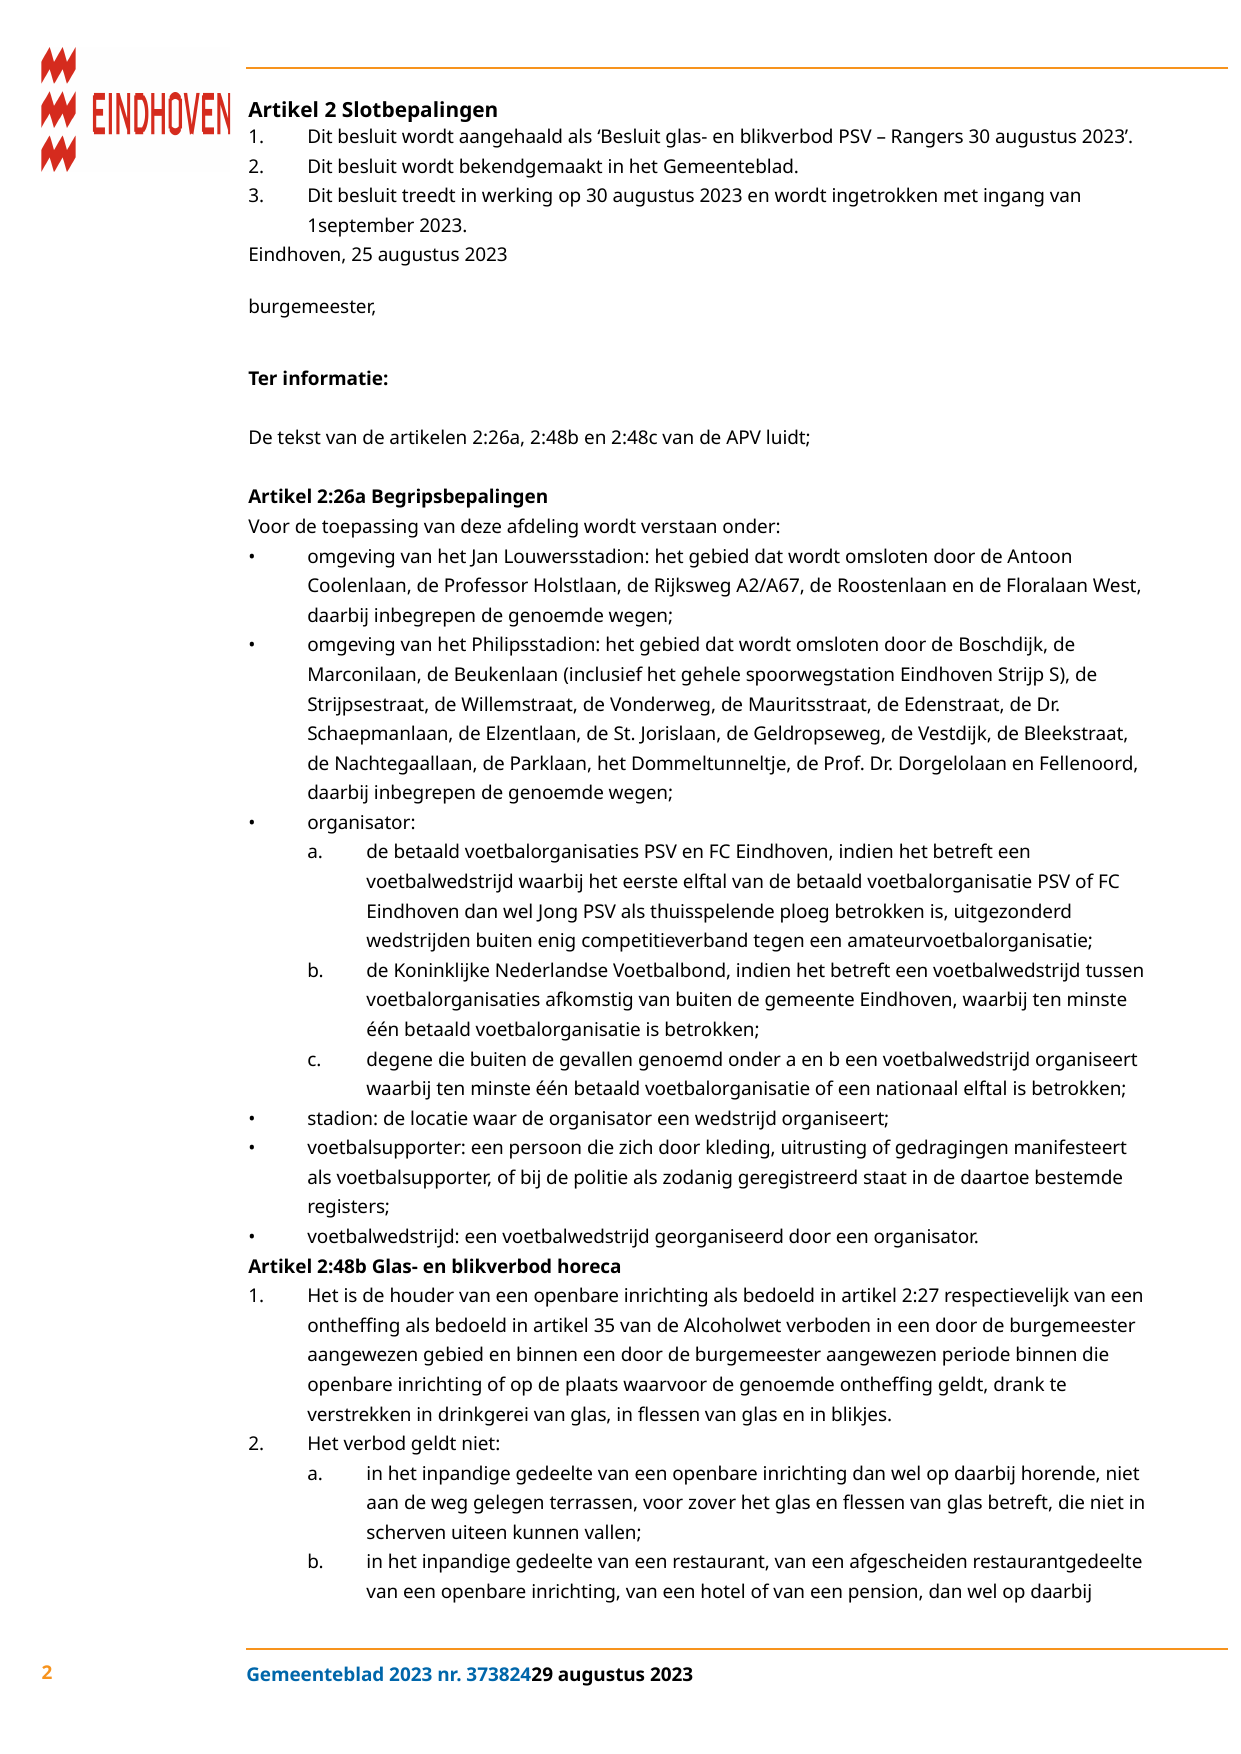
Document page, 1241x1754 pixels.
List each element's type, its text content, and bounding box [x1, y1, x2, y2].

text Eindhoven, 25 augustus 2023 [248, 242, 1152, 267]
list in het inpandige gedeelte van een restaurant, van een afgescheiden restaurantgedeelte van een openbare inrichting, van een hotel of van een pension, dan wel op daarbij [307, 1549, 1152, 1604]
list omgeving van het Philipsstadion: het gebied dat wordt omsloten door de Boschdijk, de Marconilaan, de Beukenlaan (inclusief het gehele spoorwegstation Eindhoven Strijp S), de Strijpsestraat, de Willemstraat, de Vonderweg, de Mauritsstraat, de Edenstraat, de Dr. Schaepmanlaan, de Elzentlaan, de St. Jorislaan, de Geldropseweg, de Vestdijk, de Bleekstraat, de Nachtegaallaan, de Parklaan, het Dommeltunneltje, de Prof. Dr. Dorgelolaan en Fellenoord, daarbij inbegrepen de genoemde wegen; [248, 632, 1152, 805]
text De tekst van de artikelen 2:26a, 2:48b en 2:48c van de APV luidt; [248, 424, 1152, 450]
list de betaald voetbalorganisaties PSV en FC Eindhoven, indien het betreft een voetbalwedstrijd waarbij het eerste elftal van de betaald voetbalorganisatie PSV of FC Eindhoven dan wel Jong PSV als thuisspelende ploeg betrokken is, uitgezonderd wedstrijden buiten enig competitieverband tegen een amateurvoetbalorganisatie; [307, 839, 1152, 953]
text Artikel 2 Slotbepalingen [248, 95, 1152, 123]
list Dit besluit wordt bekendgemaakt in het Gemeenteblad. [248, 153, 1152, 178]
text Artikel 2:48b Glas- en blikverbod horeca [248, 1253, 1152, 1278]
list Dit besluit treedt in werking op 30 augustus 2023 en wordt ingetrokken met ingang van 1september 2023. [248, 182, 1152, 238]
list Dit besluit wordt aangehaald als ‘Besluit glas- en blikverbod PSV – Rangers 30 augustus 2023’. [248, 123, 1152, 149]
picture [41, 47, 231, 172]
text Ter informatie: [248, 365, 1152, 391]
text Artikel 2:26a Begripsbepalingen [248, 484, 1152, 509]
list organisator: [248, 809, 1152, 835]
list de Koninklijke Nederlandse Voetbalbond, indien het betreft een voetbalwedstrijd tussen voetbalorganisaties afkomstig van buiten de gemeente Eindhoven, waarbij ten minste één betaald voetbalorganisatie is betrokken; [307, 957, 1152, 1042]
list degene die buiten de gevallen genoemd onder a en b een voetbalwedstrijd organiseert waarbij ten minste één betaald voetbalorganisatie of een nationaal elftal is betrokken; [307, 1046, 1152, 1101]
text Voor de toepassing van deze afdeling wordt verstaan onder: [248, 513, 1152, 539]
list voetbalwedstrijd: een voetbalwedstrijd georganiseerd door een organisator. [248, 1223, 1152, 1249]
list omgeving van het Jan Louwersstadion: het gebied dat wordt omsloten door de Antoon Coolenlaan, de Professor Holstlaan, de Rijksweg A2/A67, de Roostenlaan en de Floralaan West, daarbij inbegrepen de genoemde wegen; [248, 543, 1152, 628]
list Het verbod geldt niet: [248, 1430, 1152, 1456]
list voetbalsupporter: een persoon die zich door kleding, uitrusting of gedragingen manifesteert als voetbalsupporter, of bij de politie als zodanig geregistreerd staat in de daartoe bestemde registers; [248, 1134, 1152, 1219]
list stadion: de locatie waar de organisator een wedstrijd organiseert; [248, 1105, 1152, 1131]
list Het is de houder van een openbare inrichting als bedoeld in artikel 2:27 respectievelijk van een ontheffing als bedoeld in artikel 35 van de Alcoholwet verboden in een door de burgemeester aangewezen gebied en binnen een door de burgemeester aangewezen periode binnen die openbare inrichting of op de plaats waarvoor de genoemde ontheffing geldt, drank te verstrekken in drinkgerei van glas, in flessen van glas en in blikjes. [248, 1282, 1152, 1426]
list in het inpandige gedeelte van een openbare inrichting dan wel op daarbij horende, niet aan de weg gelegen terrassen, voor zover het glas en flessen van glas betreft, die niet in scherven uiteen kunnen vallen; [307, 1460, 1152, 1545]
text burgemeester, [248, 293, 1152, 319]
